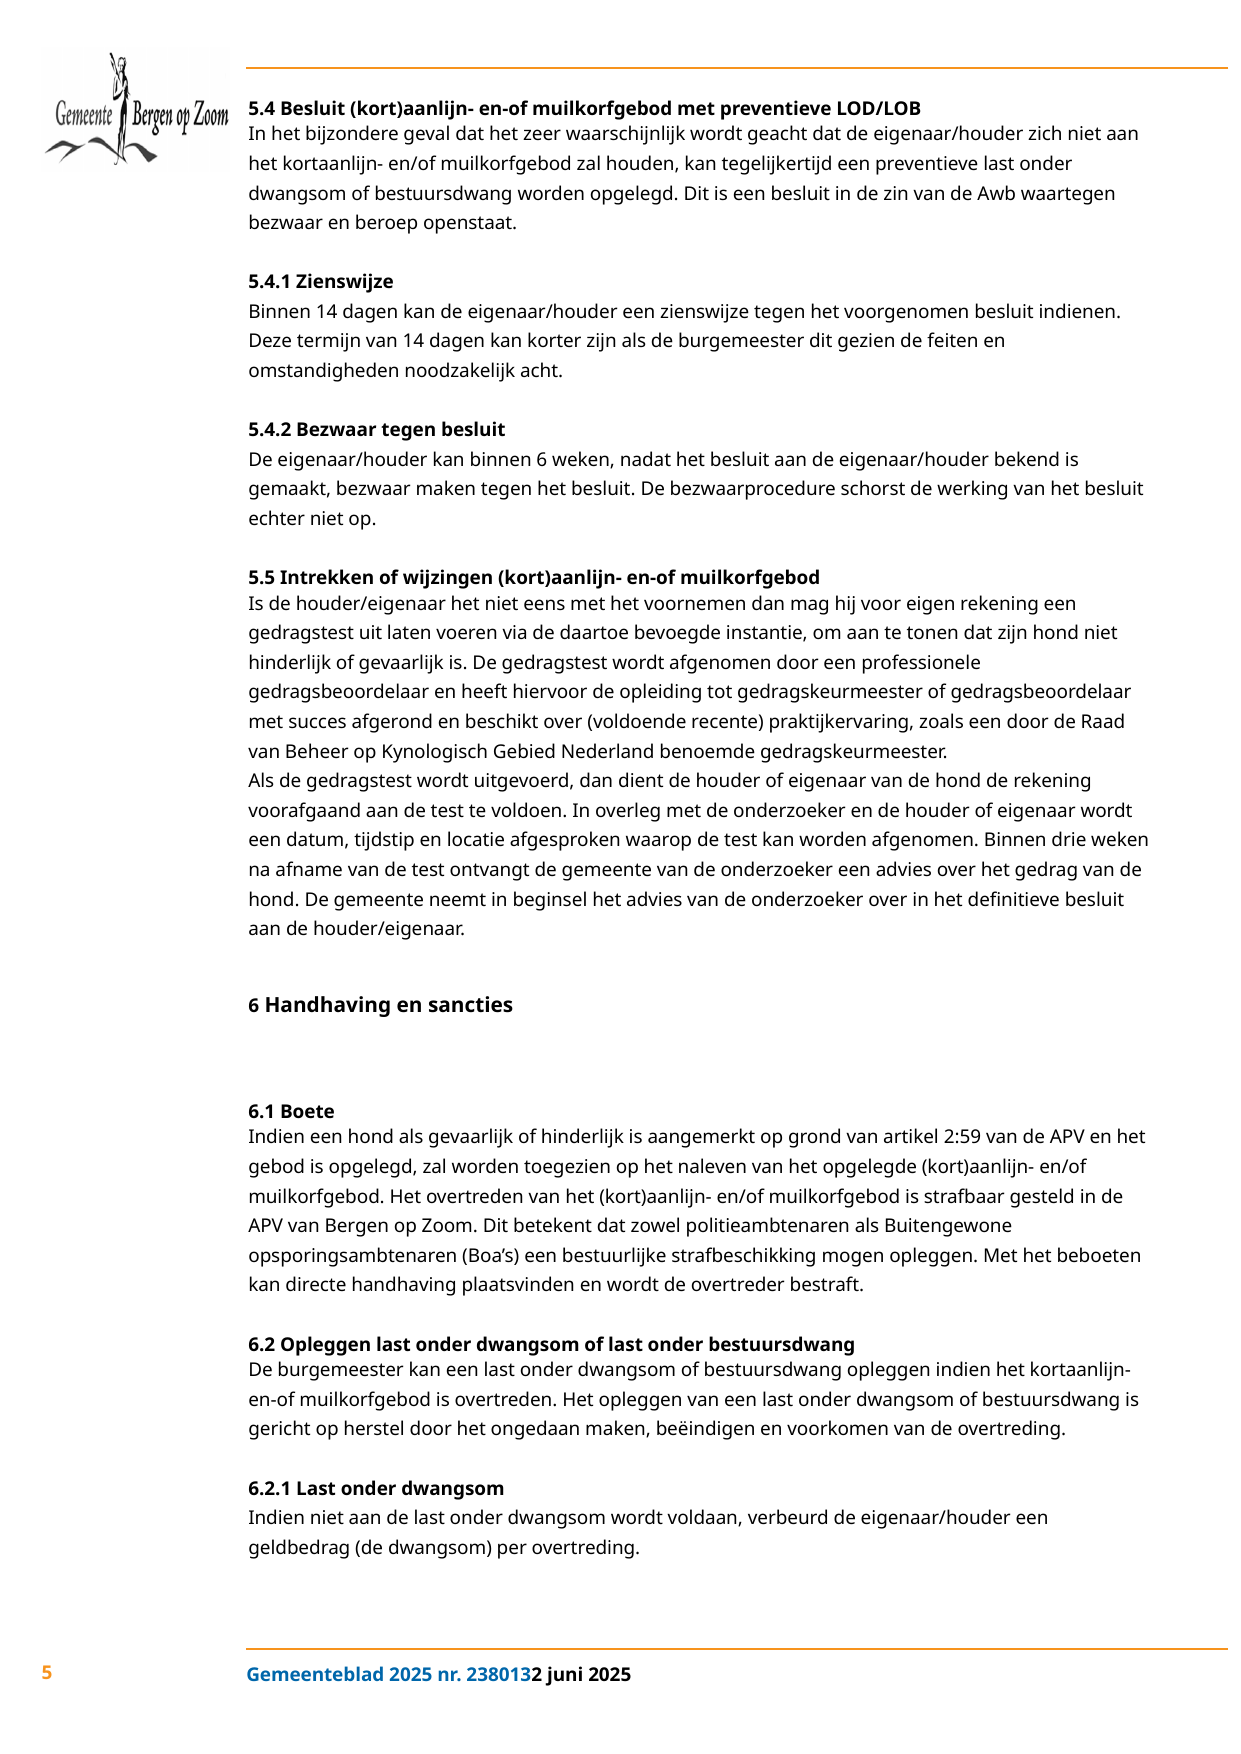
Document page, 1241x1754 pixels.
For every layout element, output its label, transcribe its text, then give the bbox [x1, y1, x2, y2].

text De burgemeester kan een last onder dwangsom of bestuursdwang opleggen indien het kortaanlijn- en-of muilkorfgebod is overtreden. Het opleggen van een last onder dwangsom of bestuursdwang is gericht op herstel door het ongedaan maken, beëindigen en voorkomen van de overtreding. [248, 1356, 1152, 1441]
text Is de houder/eigenaar het niet eens met het voornemen dan mag hij voor eigen rekening een gedragstest uit laten voeren via de daartoe bevoegde instantie, om aan te tonen dat zijn hond niet hinderlijk of gevaarlijk is. De gedragstest wordt afgenomen door een professionele gedragsbeoordelaar en heeft hiervoor de opleiding tot gedragskeurmeester of gedragsbeoordelaar met succes afgerond en beschikt over (voldoende recente) praktijkervaring, zoals een door de Raad van Beheer op Kynologisch Gebied Nederland benoemde gedragskeurmeester. [248, 590, 1152, 764]
text Als de gedragstest wordt uitgevoerd, dan dient de houder of eigenaar van de hond de rekening voorafgaand aan de test te voldoen. In overleg met de onderzoeker en de houder of eigenaar wordt een datum, tijdstip en locatie afgesproken waarop de test kan worden afgenomen. Binnen drie weken na afname van de test ontvangt de gemeente van de onderzoeker een advies over het gedrag van de hond. De gemeente neemt in beginsel het advies van de onderzoeker over in het definitieve besluit aan de houder/eigenaar. [248, 767, 1152, 941]
text De eigenaar/houder kan binnen 6 weken, nadat het besluit aan de eigenaar/houder bekend is gemaakt, bezwaar maken tegen het besluit. De bezwaarprocedure schorst de werking van het besluit echter niet op. [248, 446, 1152, 531]
text 5.4.1 Zienswijze [248, 268, 1152, 294]
text In het bijzondere geval dat het zeer waarschijnlijk wordt geacht dat de eigenaar/houder zich niet aan het kortaanlijn- en/of muilkorfgebod zal houden, kan tegelijkertijd een preventieve last onder dwangsom of bestuursdwang worden opgelegd. Dit is een besluit in de zin van de Awb waartegen bezwaar en beroep openstaat. [248, 121, 1152, 235]
text Indien niet aan de last onder dwangsom wordt voldaan, verbeurd de eigenaar/houder een geldbedrag (de dwangsom) per overtreding. [248, 1504, 1152, 1560]
text 5.4.2 Bezwaar tegen besluit [248, 416, 1152, 442]
text 6.2.1 Last onder dwangsom [248, 1475, 1152, 1501]
text Indien een hond als gevaarlijk of hinderlijk is aangemerkt op grond van artikel 2:59 van de APV en het gebod is opgelegd, zal worden toegezien op het naleven van het opgelegde (kort)aanlijn- en/of muilkorfgebod. Het overtreden van het (kort)aanlijn- en/of muilkorfgebod is strafbaar gesteld in de APV van Bergen op Zoom. Dit betekent dat zowel politieambtenaren als Buitengewone opsporingsambtenaren (Boa’s) een bestuurlijke strafbeschikking mogen opleggen. Met het beboeten kan directe handhaving plaatsvinden en wordt de overtreder bestraft. [248, 1124, 1152, 1297]
text Binnen 14 dagen kan de eigenaar/houder een zienswijze tegen het voorgenomen besluit indienen. Deze termijn van 14 dagen kan korter zijn als de burgemeester dit gezien de feiten en omstandigheden noodzakelijk acht. [248, 298, 1152, 383]
text 6.2 Opleggen last onder dwangsom of last onder bestuursdwang [248, 1331, 1152, 1356]
picture [41, 47, 231, 172]
text 5.5 Intrekken of wijzingen (kort)aanlijn- en-of muilkorfgebod [248, 564, 1152, 590]
text 6.1 Boete [248, 1098, 1152, 1124]
text 5.4 Besluit (kort)aanlijn- en-of muilkorfgebod met preventieve LOD/LOB [248, 95, 1152, 121]
text 6 Handhaving en sancties [248, 991, 1152, 1019]
